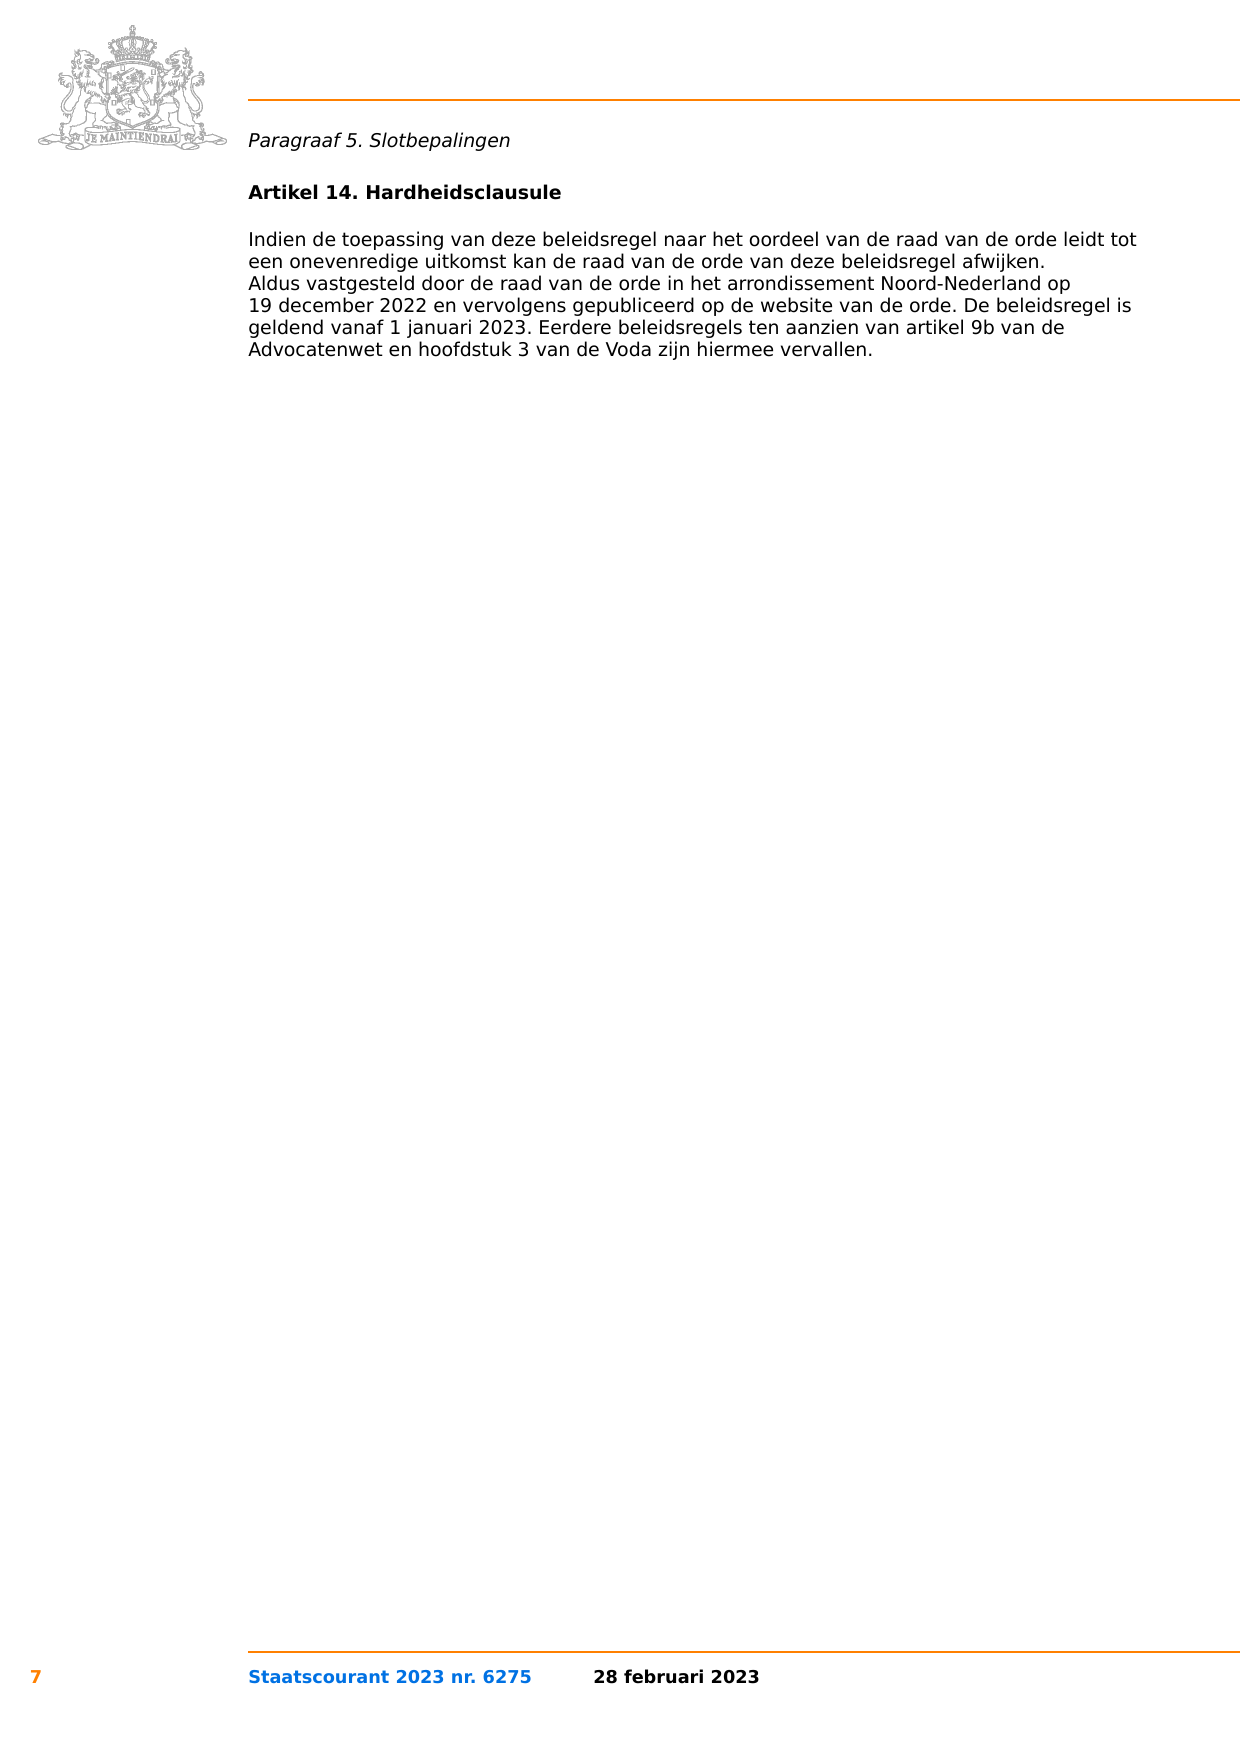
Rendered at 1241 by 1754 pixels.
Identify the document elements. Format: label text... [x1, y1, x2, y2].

text Indien de toepassing van deze beleidsregel naar het oordeel van de raad van de orde leidt tot een onevenredige uitkomst kan de raad van de orde van deze beleidsregel afwijken. [248, 229, 1163, 273]
text Aldus vastgesteld door de raad van de orde in het arrondissement Noord-Nederland op 19 december 2022 en vervolgens gepubliceerd op de website van de orde. De beleidsregel is geldend vanaf 1 januari 2023. Eerdere beleidsregels ten aanzien van artikel 9b van de Advocatenwet en hoofdstuk 3 van de Voda zijn hiermee vervallen. [248, 273, 1163, 361]
picture [38, 25, 227, 150]
subtitle Artikel 14. Hardheidsclausule [248, 182, 1163, 204]
subtitle Paragraaf 5. Slotbepalingen [248, 130, 1163, 152]
